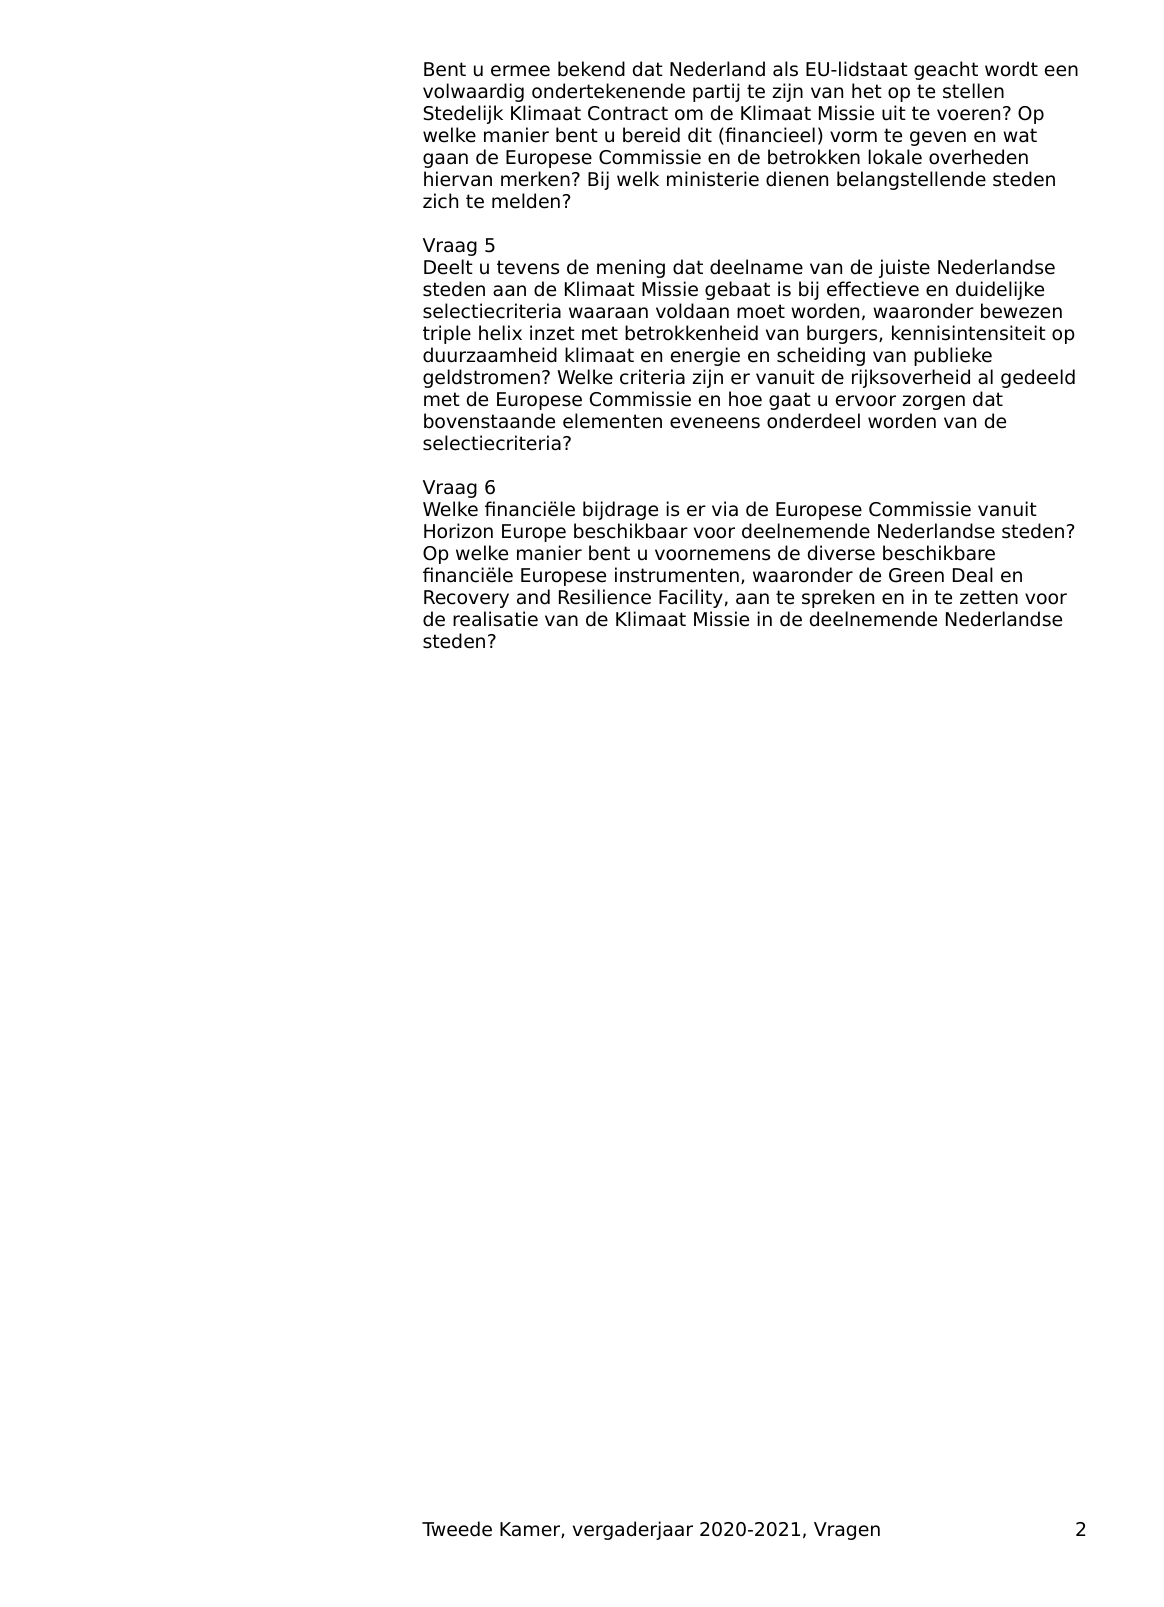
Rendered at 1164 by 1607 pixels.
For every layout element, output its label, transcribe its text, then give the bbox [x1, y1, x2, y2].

text Deelt u tevens de mening dat deelname van de juiste Nederlandse steden aan de Klimaat Missie gebaat is bij effectieve en duidelijke selectiecriteria waaraan voldaan moet worden, waaronder bewezen triple helix inzet met betrokkenheid van burgers, kennisintensiteit op duurzaamheid klimaat en energie en scheiding van publieke geldstromen? Welke criteria zijn er vanuit de rijksoverheid al gedeeld met de Europese Commissie en hoe gaat u ervoor zorgen dat bovenstaande elementen eveneens onderdeel worden van de selectiecriteria? [422, 257, 1087, 455]
text Welke financiële bijdrage is er via de Europese Commissie vanuit Horizon Europe beschikbaar voor deelnemende Nederlandse steden? Op welke manier bent u voornemens de diverse beschikbare financiële Europese instrumenten, waaronder de Green Deal en Recovery and Resilience Facility, aan te spreken en in te zetten voor de realisatie van de Klimaat Missie in de deelnemende Nederlandse steden? [422, 499, 1087, 653]
text Vraag 5 [422, 235, 1087, 257]
text Bent u ermee bekend dat Nederland als EU-lidstaat geacht wordt een volwaardig ondertekenende partij te zijn van het op te stellen Stedelijk Klimaat Contract om de Klimaat Missie uit te voeren? Op welke manier bent u bereid dit (financieel) vorm te geven en wat gaan de Europese Commissie en de betrokken lokale overheden hiervan merken? Bij welk ministerie dienen belangstellende steden zich te melden? [422, 59, 1087, 213]
text Vraag 6 [422, 477, 1087, 499]
